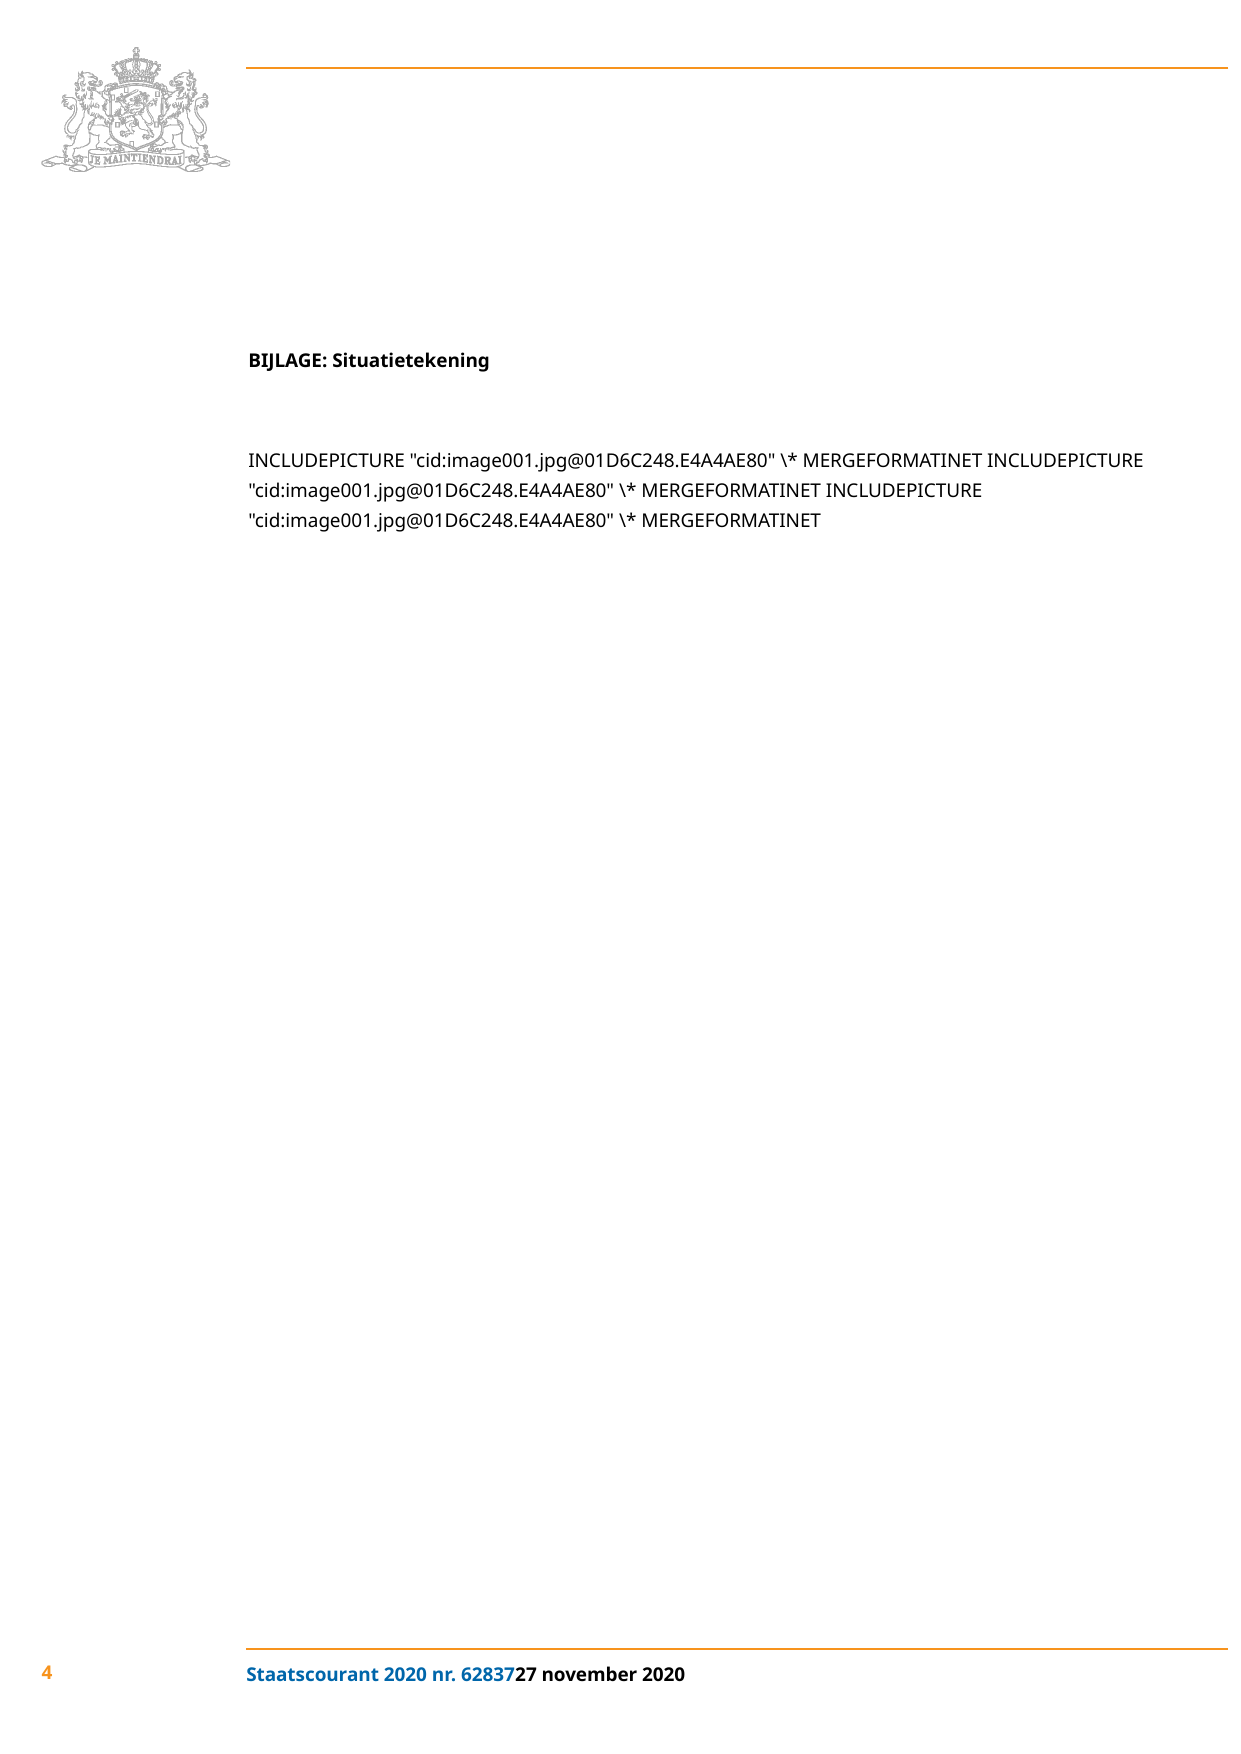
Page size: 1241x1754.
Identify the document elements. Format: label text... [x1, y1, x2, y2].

text INCLUDEPICTURE "cid:image001.jpg@01D6C248.E4A4AE80" \* MERGEFORMATINET INCLUDEPICTURE "cid:image001.jpg@01D6C248.E4A4AE80" \* MERGEFORMATINET INCLUDEPICTURE "cid:image001.jpg@01D6C248.E4A4AE80" \* MERGEFORMATINET [248, 448, 1152, 533]
picture [41, 47, 231, 172]
text BIJLAGE: Situatietekening [248, 347, 1152, 373]
